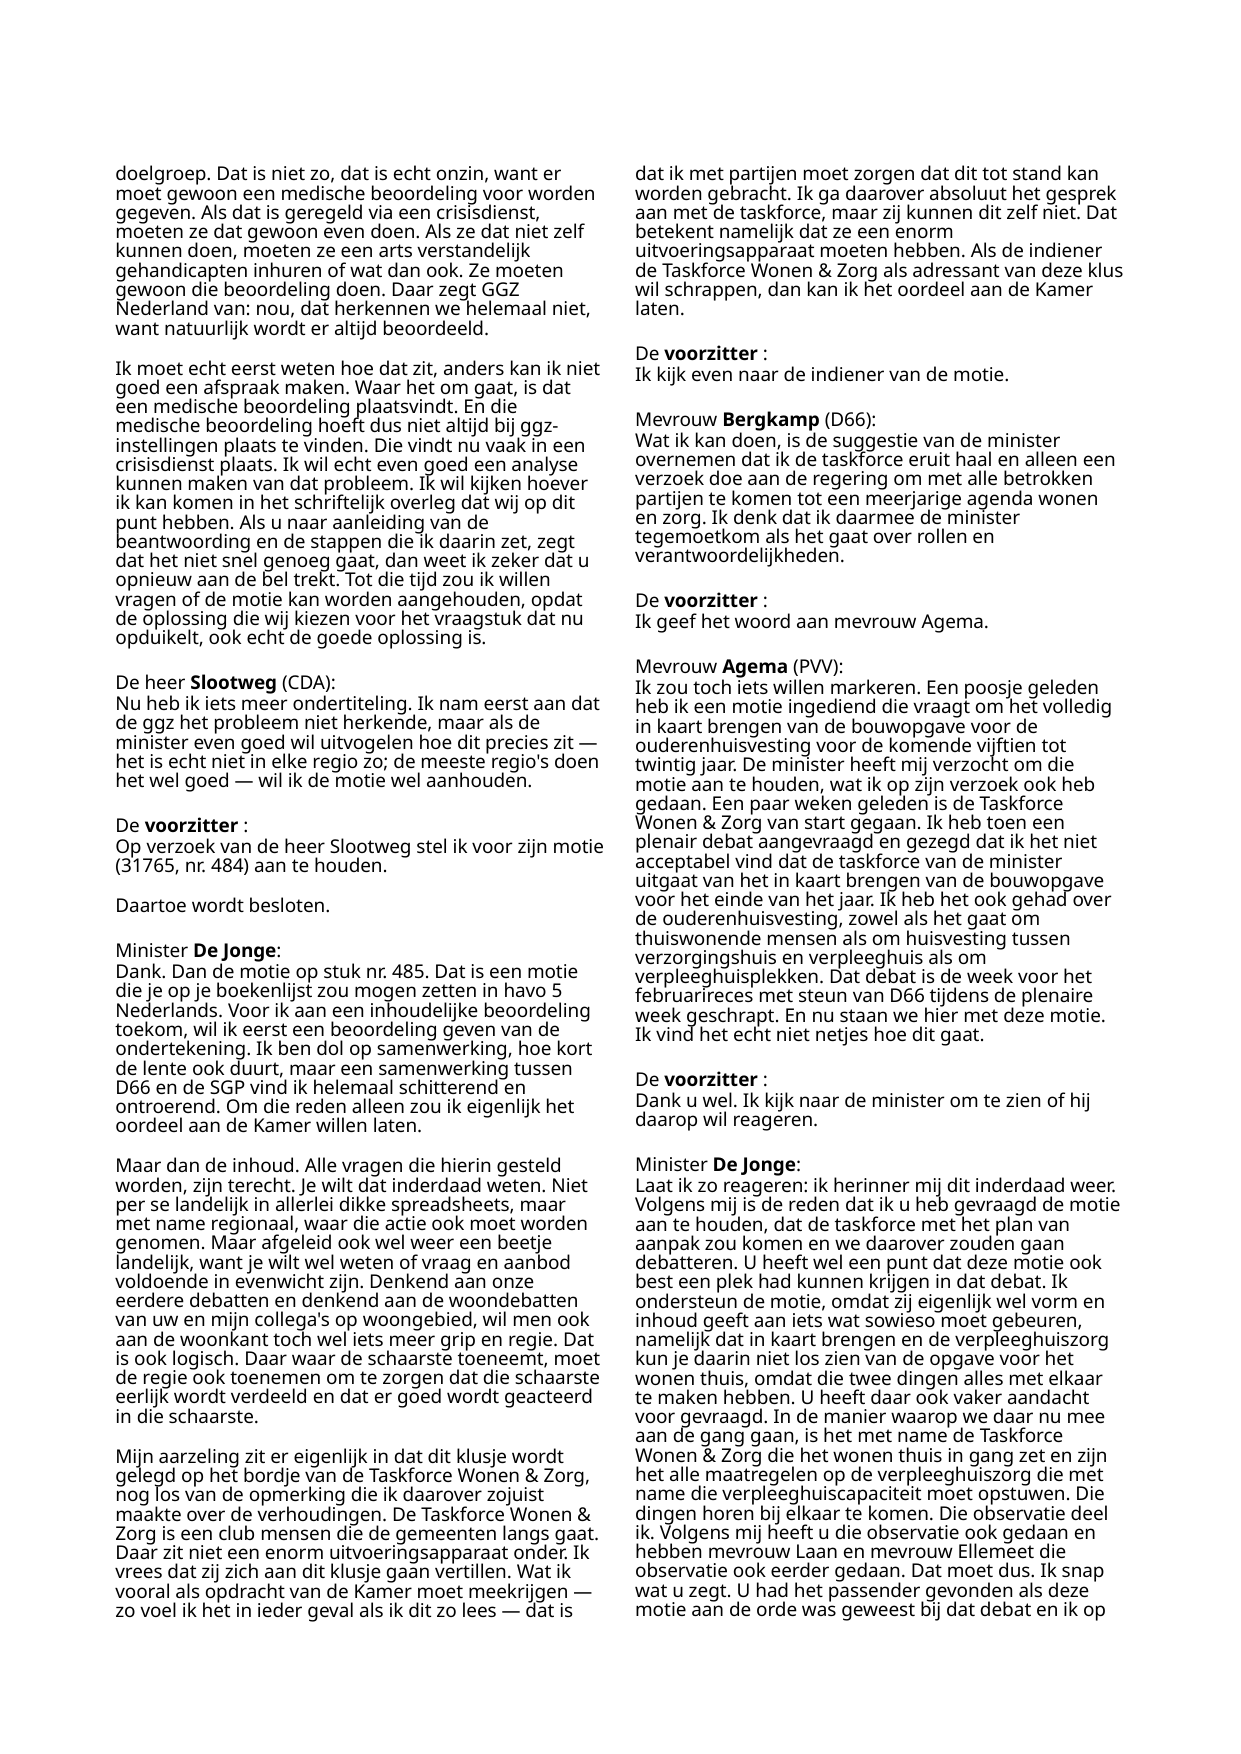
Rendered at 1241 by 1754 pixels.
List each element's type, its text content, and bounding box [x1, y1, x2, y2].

text dat ik met partijen moet zorgen dat dit tot stand kan worden gebracht. Ik ga daarover absoluut het gesprek aan met de taskforce, maar zij kunnen dit zelf niet. Dat betekent namelijk dat ze een enorm uitvoeringsapparaat moeten hebben. Als de indiener de Taskforce Wonen & Zorg als adressant van deze klus wil schrappen, dan kan ik het oordeel aan de Kamer laten. [635, 165, 1125, 319]
text Dank u wel. Ik kijk naar de minister om te zien of hij daarop wil reageren. [635, 1092, 1125, 1130]
text Daartoe wordt besloten. [115, 897, 605, 917]
text Op verzoek van de heer Slootweg stel ik voor zijn motie (31765, nr. 484) aan te houden. [115, 838, 605, 877]
text Nu heb ik iets meer ondertiteling. Ik nam eerst aan dat de ggz het probleem niet herkende, maar als de minister even goed wil uitvogelen hoe dit precies zit — het is echt niet in elke regio zo; de meeste regio's doen het wel goed — wil ik de motie wel aanhouden. [115, 695, 605, 791]
text Minister De Jonge: [635, 1151, 1125, 1177]
text doelgroep. Dat is niet zo, dat is echt onzin, want er moet gewoon een medische beoordeling voor worden gegeven. Als dat is geregeld via een crisisdienst, moeten ze dat gewoon even doen. Als ze dat niet zelf kunnen doen, moeten ze een arts verstandelijk gehandicapten inhuren of wat dan ook. Ze moeten gewoon die beoordeling doen. Daar zegt GGZ Nederland van: nou, dat herkennen we helemaal niet, want natuurlijk wordt er altijd beoordeeld. [115, 165, 605, 339]
text De voorzitter : [635, 588, 1125, 613]
text De voorzitter : [635, 1066, 1125, 1092]
text Minister De Jonge: [115, 937, 605, 963]
text De heer Slootweg (CDA): [115, 669, 605, 695]
text Mevrouw Agema (PVV): [635, 653, 1125, 679]
text Dank. Dan de motie op stuk nr. 485. Dat is een motie die je op je boekenlijst zou mogen zetten in havo 5 Nederlands. Voor ik aan een inhoudelijke beoordeling toekom, wil ik eerst een beoordeling geven van de ondertekening. Ik ben dol op samenwerking, hoe kort de lente ook duurt, maar een samenwerking tussen D66 en de SGP vind ik helemaal schitterend en ontroerend. Om die reden alleen zou ik eigenlijk het oordeel aan de Kamer willen laten. [115, 963, 605, 1137]
text Ik geef het woord aan mevrouw Agema. [635, 613, 1125, 633]
text Ik kijk even naar de indiener van de motie. [635, 366, 1125, 385]
text Ik moet echt eerst weten hoe dat zit, anders kan ik niet goed een afspraak maken. Waar het om gaat, is dat een medische beoordeling plaatsvindt. En die medische beoordeling hoeft dus niet altijd bij ggz-instellingen plaats te vinden. Die vindt nu vaak in een crisisdienst plaats. Ik wil echt even goed een analyse kunnen maken van dat probleem. Ik wil kijken hoever ik kan komen in het schriftelijk overleg dat wij op dit punt hebben. Als u naar aanleiding van de beantwoording en de stappen die ik daarin zet, zegt dat het niet snel genoeg gaat, dan weet ik zeker dat u opnieuw aan de bel trekt. Tot die tijd zou ik willen vragen of de motie kan worden aangehouden, opdat de oplossing die wij kiezen voor het vraagstuk dat nu opduikelt, ook echt de goede oplossing is. [115, 359, 605, 648]
text Mevrouw Bergkamp (D66): [635, 406, 1125, 432]
text De voorzitter : [635, 340, 1125, 366]
text De voorzitter : [115, 812, 605, 838]
text Laat ik zo reageren: ik herinner mij dit inderdaad weer. Volgens mij is de reden dat ik u heb gevraagd de motie aan te houden, dat de taskforce met het plan van aanpak zou komen en we daarover zouden gaan debatteren. U heeft wel een punt dat deze motie ook best een plek had kunnen krijgen in dat debat. Ik ondersteun de motie, omdat zij eigenlijk wel vorm en inhoud geeft aan iets wat sowieso moet gebeuren, namelijk dat in kaart brengen en de verpleeghuiszorg kun je daarin niet los zien van de opgave voor het wonen thuis, omdat die twee dingen alles met elkaar te maken hebben. U heeft daar ook vaker aandacht voor gevraagd. In de manier waarop we daar nu mee aan de gang gaan, is het met name de Taskforce Wonen & Zorg die het wonen thuis in gang zet en zijn het alle maatregelen op de verpleeghuiszorg die met name die verpleeghuiscapaciteit moet opstuwen. Die dingen horen bij elkaar te komen. Die observatie deel ik. Volgens mij heeft u die observatie ook gedaan en hebben mevrouw Laan en mevrouw Ellemeet die observatie ook eerder gedaan. Dat moet dus. Ik snap wat u zegt. U had het passender gevonden als deze motie aan de orde was geweest bij dat debat en ik op [635, 1177, 1125, 1620]
text Ik zou toch iets willen markeren. Een poosje geleden heb ik een motie ingediend die vraagt om het volledig in kaart brengen van de bouwopgave voor de ouderenhuisvesting voor de komende vijftien tot twintig jaar. De minister heeft mij verzocht om die motie aan te houden, wat ik op zijn verzoek ook heb gedaan. Een paar weken geleden is de Taskforce Wonen & Zorg van start gegaan. Ik heb toen een plenair debat aangevraagd en gezegd dat ik het niet acceptabel vind dat de taskforce van de minister uitgaat van het in kaart brengen van de bouwopgave voor het einde van het jaar. Ik heb het ook gehad over de ouderenhuisvesting, zowel als het gaat om thuiswonende mensen als om huisvesting tussen verzorgingshuis en verpleeghuis als om verpleeghuisplekken. Dat debat is de week voor het februarireces met steun van D66 tijdens de plenaire week geschrapt. En nu staan we hier met deze motie. Ik vind het echt niet netjes hoe dit gaat. [635, 679, 1125, 1045]
text Mijn aarzeling zit er eigenlijk in dat dit klusje wordt gelegd op het bordje van de Taskforce Wonen & Zorg, nog los van de opmerking die ik daarover zojuist maakte over de verhoudingen. De Taskforce Wonen & Zorg is een club mensen die de gemeenten langs gaat. Daar zit niet een enorm uitvoeringsapparaat onder. Ik vrees dat zij zich aan dit klusje gaan vertillen. Wat ik vooral als opdracht van de Kamer moet meekrijgen — zo voel ik het in ieder geval als ik dit zo lees — dat is [115, 1448, 605, 1621]
text Maar dan de inhoud. Alle vragen die hierin gesteld worden, zijn terecht. Je wilt dat inderdaad weten. Niet per se landelijk in allerlei dikke spreadsheets, maar met name regionaal, waar die actie ook moet worden genomen. Maar afgeleid ook wel weer een beetje landelijk, want je wilt wel weten of vraag en aanbod voldoende in evenwicht zijn. Denkend aan onze eerdere debatten en denkend aan de woondebatten van uw en mijn collega's op woongebied, wil men ook aan de woonkant toch wel iets meer grip en regie. Dat is ook logisch. Daar waar de schaarste toeneemt, moet de regie ook toenemen om te zorgen dat die schaarste eerlijk wordt verdeeld en dat er goed wordt geacteerd in die schaarste. [115, 1157, 605, 1427]
text Wat ik kan doen, is de suggestie van de minister overnemen dat ik de taskforce eruit haal en alleen een verzoek doe aan de regering om met alle betrokken partijen te komen tot een meerjarige agenda wonen en zorg. Ik denk dat ik daarmee de minister tegemoetkom als het gaat over rollen en verantwoordelijkheden. [635, 432, 1125, 567]
